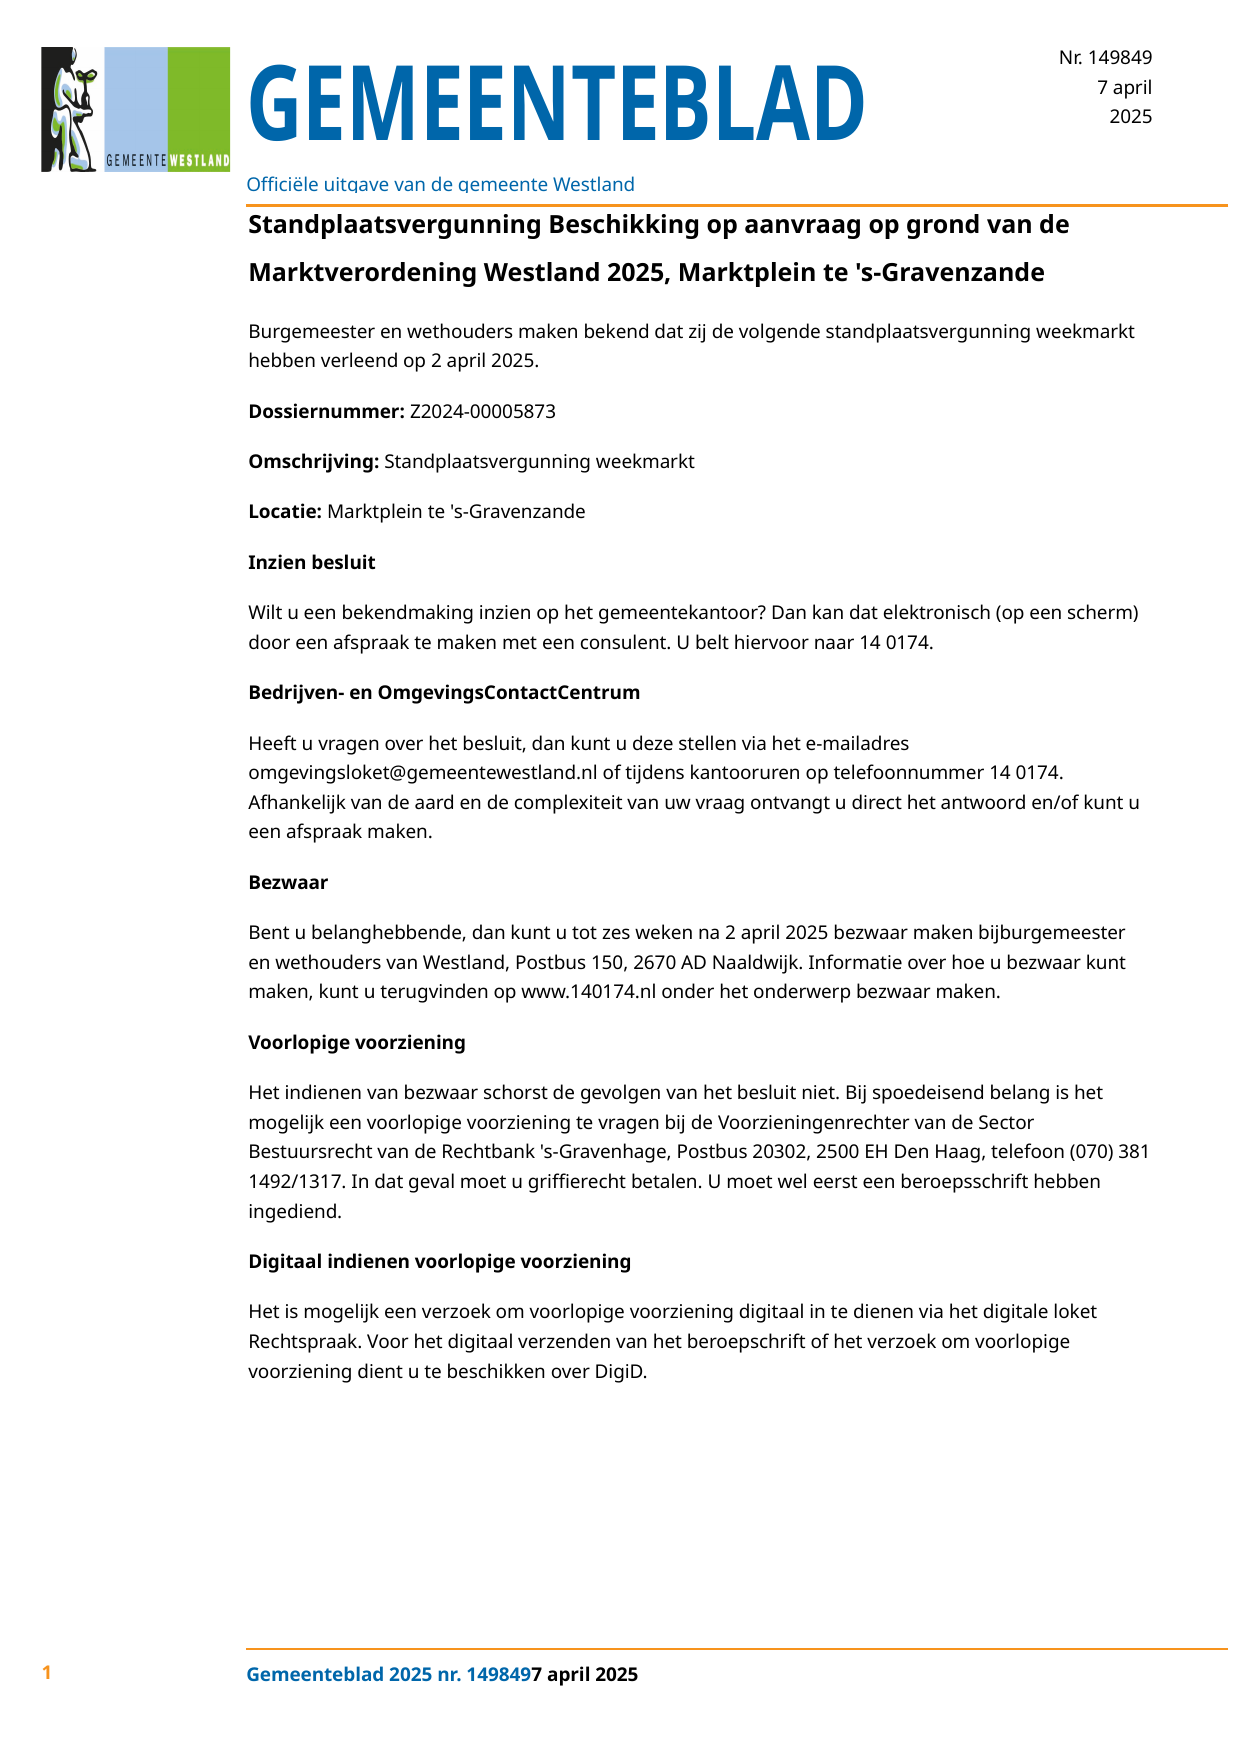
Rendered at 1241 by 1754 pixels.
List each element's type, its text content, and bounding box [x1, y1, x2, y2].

text Het is mogelijk een verzoek om voorlopige voorziening digitaal in te dienen via het digitale loket Rechtspraak. Voor het digitaal verzenden van het beroepschrift of het verzoek om voorlopige voorziening dient u te beschikken over DigiD. [248, 1299, 1152, 1384]
text Bedrijven- en OmgevingsContactCentrum [248, 679, 1152, 705]
text Digitaal indienen voorlopige voorziening [248, 1248, 1152, 1274]
picture [41, 47, 231, 172]
text Burgemeester en wethouders maken bekend dat zij de volgende standplaatsvergunning weekmarkt hebben verleend op 2 april 2025. [248, 318, 1152, 373]
text Inzien besluit [248, 549, 1152, 575]
text Standplaatsvergunning Beschikking op aanvraag op grond van de Marktverordening Westland 2025, Marktplein te 's-Gravenzande [248, 207, 1152, 288]
text Wilt u een bekendmaking inzien op het gemeentekantoor? Dan kan dat elektronisch (op een scherm) door een afspraak te maken met een consulent. U belt hiervoor naar 14 0174. [248, 599, 1152, 655]
text Dossiernummer: Z2024-00005873 [248, 398, 1152, 424]
text Het indienen van bezwaar schorst de gevolgen van het besluit niet. Bij spoedeisend belang is het mogelijk een voorlopige voorziening te vragen bij de Voorzieningenrechter van de Sector Bestuursrecht van de Rechtbank 's-Gravenhage, Postbus 20302, 2500 EH Den Haag, telefoon (070) 381 1492/1317. In dat geval moet u griffierecht betalen. U moet wel eerst een beroepsschrift hebben ingediend. [248, 1079, 1152, 1224]
text Omschrijving: Standplaatsvergunning weekmarkt [248, 448, 1152, 474]
text Voorlopige voorziening [248, 1029, 1152, 1055]
text Bezwaar [248, 869, 1152, 895]
text Bent u belanghebbende, dan kunt u tot zes weken na 2 april 2025 bezwaar maken bijburgemeester en wethouders van Westland, Postbus 150, 2670 AD Naaldwijk. Informatie over hoe u bezwaar kunt maken, kunt u terugvinden op www.140174.nl onder het onderwerp bezwaar maken. [248, 919, 1152, 1004]
text Heeft u vragen over het besluit, dan kunt u deze stellen via het e-mailadres omgevingsloket@gemeentewestland.nl of tijdens kantooruren op telefoonnummer 14 0174. Afhankelijk van de aard en de complexiteit van uw vraag ontvangt u direct het antwoord en/of kunt u een afspraak maken. [248, 730, 1152, 844]
text Locatie: Marktplein te 's-Gravenzande [248, 499, 1152, 524]
